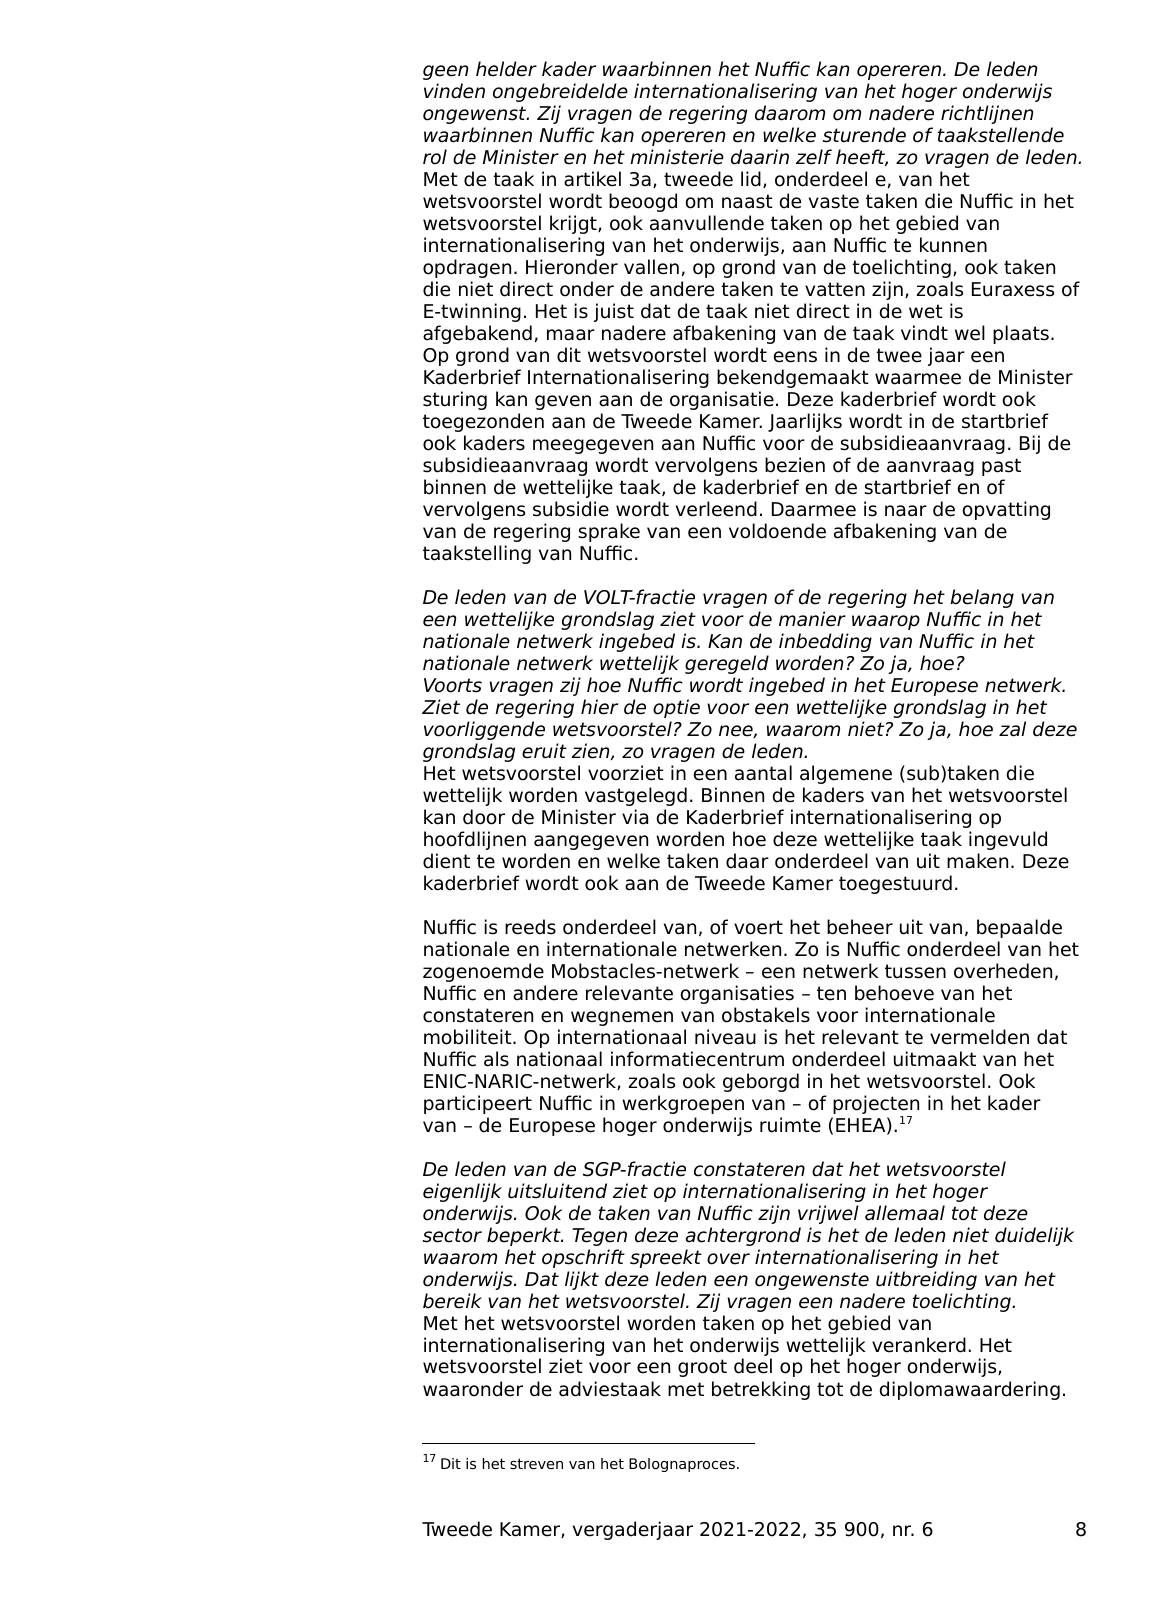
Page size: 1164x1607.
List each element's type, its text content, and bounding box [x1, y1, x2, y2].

text geen helder kader waarbinnen het Nuffic kan opereren. De leden vinden ongebreidelde internationalisering van het hoger onderwijs ongewenst. Zij vragen de regering daarom om nadere richtlijnen waarbinnen Nuffic kan opereren en welke sturende of taakstellende rol de Minister en het ministerie daarin zelf heeft, zo vragen de leden. [422, 59, 1087, 169]
text De leden van de VOLT-fractie vragen of de regering het belang van een wettelijke grondslag ziet voor de manier waarop Nuffic in het nationale netwerk ingebed is. Kan de inbedding van Nuffic in het nationale netwerk wettelijk geregeld worden? Zo ja, hoe? [422, 587, 1087, 675]
text Nuffic is reeds onderdeel van, of voert het beheer uit van, bepaalde nationale en internationale netwerken. Zo is Nuffic onderdeel van het zogenoemde Mobstacles-netwerk – een netwerk tussen overheden, Nuffic en andere relevante organisaties – ten behoeve van het constateren en wegnemen van obstakels voor internationale mobiliteit. Op internationaal niveau is het relevant te vermelden dat Nuffic als nationaal informatiecentrum onderdeel uitmaakt van het ENIC-NARIC-netwerk, zoals ook geborgd in het wetsvoorstel. Ook participeert Nuffic in werkgroepen van – of projecten in het kader van – de Europese hoger onderwijs ruimte (EHEA). [422, 917, 1087, 1136]
text De leden van de SGP-fractie constateren dat het wetsvoorstel eigenlijk uitsluitend ziet op internationalisering in het hoger onderwijs. Ook de taken van Nuffic zijn vrijwel allemaal tot deze sector beperkt. Tegen deze achtergrond is het de leden niet duidelijk waarom het opschrift spreekt over internationalisering in het onderwijs. Dat lijkt deze leden een ongewenste uitbreiding van het bereik van het wetsvoorstel. Zij vragen een nadere toelichting. [422, 1159, 1087, 1312]
text Dit is het streven van het Bolognaproces. [422, 1452, 1087, 1474]
text Het wetsvoorstel voorziet in een aantal algemene (sub)taken die wettelijk worden vastgelegd. Binnen de kaders van het wetsvoorstel kan door de Minister via de Kaderbrief internationalisering op hoofdlijnen aangegeven worden hoe deze wettelijke taak ingevuld dient te worden en welke taken daar onderdeel van uit maken. Deze kaderbrief wordt ook aan de Tweede Kamer toegestuurd. [422, 763, 1087, 894]
text Voorts vragen zij hoe Nuffic wordt ingebed in het Europese netwerk. Ziet de regering hier de optie voor een wettelijke grondslag in het voorliggende wetsvoorstel? Zo nee, waarom niet? Zo ja, hoe zal deze grondslag eruit zien, zo vragen de leden. [422, 675, 1087, 763]
text Met het wetsvoorstel worden taken op het gebied van internationalisering van het onderwijs wettelijk verankerd. Het wetsvoorstel ziet voor een groot deel op het hoger onderwijs, waaronder de adviestaak met betrekking tot de diplomawaardering. [422, 1312, 1087, 1400]
text Met de taak in artikel 3a, tweede lid, onderdeel e, van het wetsvoorstel wordt beoogd om naast de vaste taken die Nuffic in het wetsvoorstel krijgt, ook aanvullende taken op het gebied van internationalisering van het onderwijs, aan Nuffic te kunnen opdragen. Hieronder vallen, op grond van de toelichting, ook taken die niet direct onder de andere taken te vatten zijn, zoals Euraxess of E-twinning. Het is juist dat de taak niet direct in de wet is afgebakend, maar nadere afbakening van de taak vindt wel plaats. Op grond van dit wetsvoorstel wordt eens in de twee jaar een Kaderbrief Internationalisering bekendgemaakt waarmee de Minister sturing kan geven aan de organisatie. Deze kaderbrief wordt ook toegezonden aan de Tweede Kamer. Jaarlijks wordt in de startbrief ook kaders meegegeven aan Nuffic voor de subsidieaanvraag. Bij de subsidieaanvraag wordt vervolgens bezien of de aanvraag past binnen de wettelijke taak, de kaderbrief en de startbrief en of vervolgens subsidie wordt verleend. Daarmee is naar de opvatting van de regering sprake van een voldoende afbakening van de taakstelling van Nuffic. [422, 169, 1087, 564]
